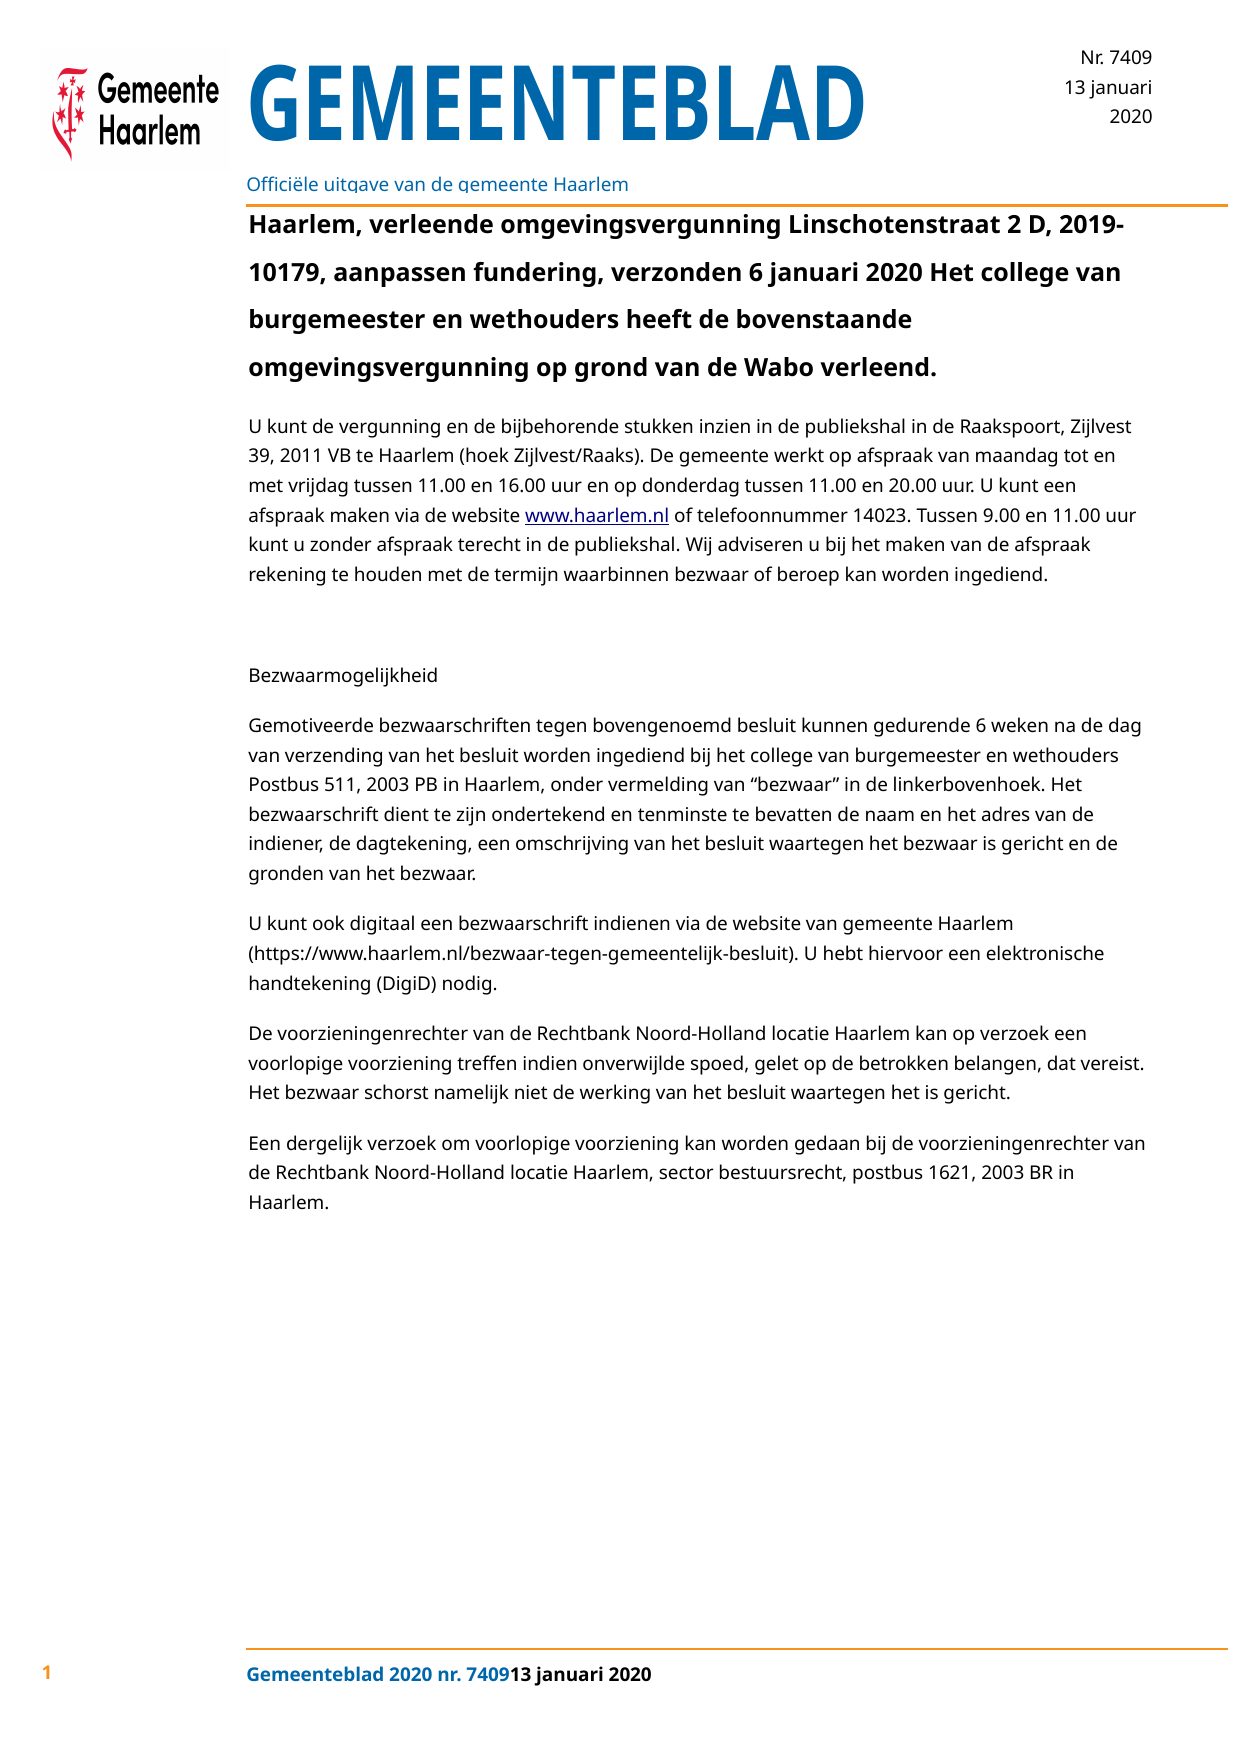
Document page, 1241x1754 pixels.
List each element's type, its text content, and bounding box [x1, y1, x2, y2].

text U kunt ook digitaal een bezwaarschrift indienen via de website van gemeente Haarlem (https://www.haarlem.nl/bezwaar-tegen-gemeentelijk-besluit). U hebt hiervoor een elektronische handtekening (DigiD) nodig. [248, 911, 1152, 996]
text Een dergelijk verzoek om voorlopige voorziening kan worden gedaan bij de voorzieningenrechter van de Rechtbank Noord-Holland locatie Haarlem, sector bestuursrecht, postbus 1621, 2003 BR in Haarlem. [248, 1130, 1152, 1215]
text De voorzieningenrechter van de Rechtbank Noord-Holland locatie Haarlem kan op verzoek een voorlopige voorziening treffen indien onverwijlde spoed, gelet op de betrokken belangen, dat vereist. Het bezwaar schorst namelijk niet de werking van het besluit waartegen het is gericht. [248, 1020, 1152, 1105]
text Haarlem, verleende omgevingsvergunning Linschotenstraat 2 D, 2019-10179, aanpassen fundering, verzonden 6 januari 2020 Het college van burgemeester en wethouders heeft de bovenstaande omgevingsvergunning op grond van de Wabo verleend. [248, 207, 1152, 384]
text Gemotiveerde bezwaarschriften tegen bovengenoemd besluit kunnen gedurende 6 weken na de dag van verzending van het besluit worden ingediend bij het college van burgemeester en wethouders Postbus 511, 2003 PB in Haarlem, onder vermelding van “bezwaar” in de linkerbovenhoek. Het bezwaarschrift dient te zijn ondertekend en tenminste te bevatten de naam en het adres van de indiener, de dagtekening, een omschrijving van het besluit waartegen het bezwaar is gericht en de gronden van het bezwaar. [248, 712, 1152, 886]
picture [41, 47, 231, 172]
text U kunt de vergunning en de bijbehorende stukken inzien in de publiekshal in de Raakspoort, Zijlvest 39, 2011 VB te Haarlem (hoek Zijlvest/Raaks). De gemeente werkt op afspraak van maandag tot en met vrijdag tussen 11.00 en 16.00 uur en op donderdag tussen 11.00 en 20.00 uur. U kunt een afspraak maken via de website www.haarlem.nl of telefoonnummer 14023. Tussen 9.00 en 11.00 uur kunt u zonder afspraak terecht in de publiekshal. Wij adviseren u bij het maken van de afspraak rekening te houden met de termijn waarbinnen bezwaar of beroep kan worden ingediend. [248, 413, 1152, 587]
text Bezwaarmogelijkheid [248, 662, 1152, 688]
